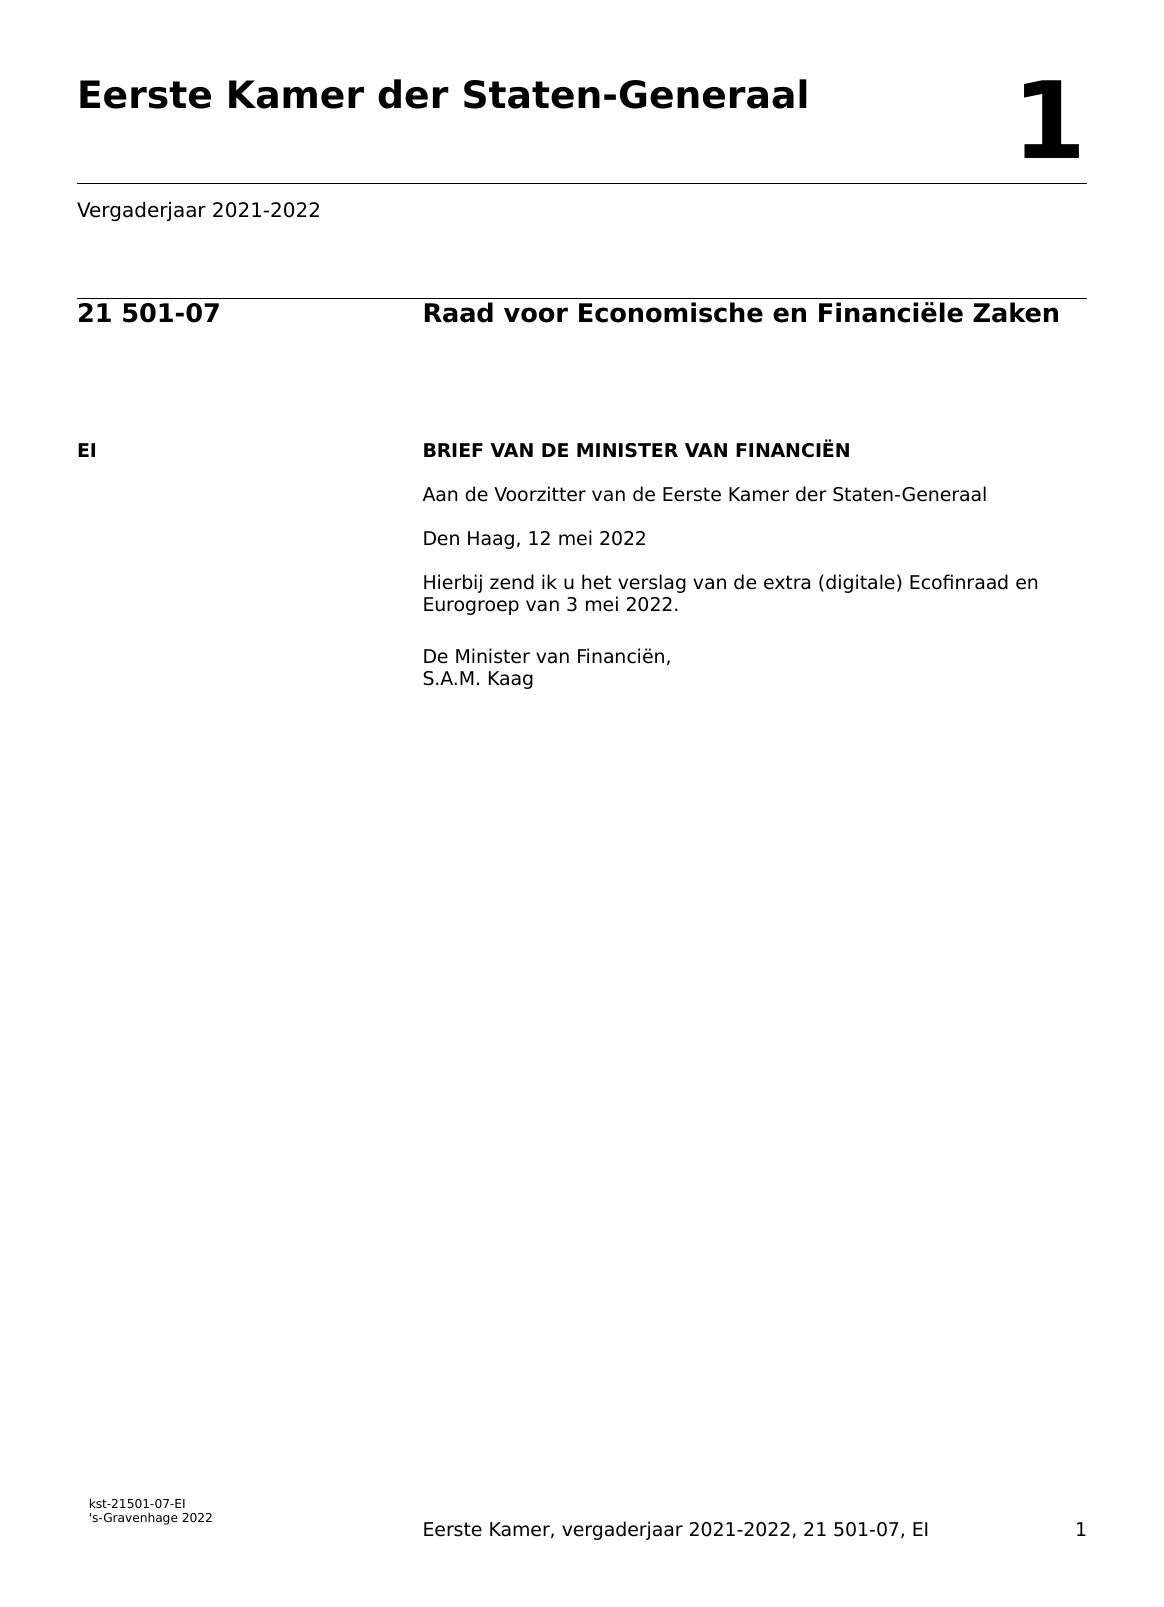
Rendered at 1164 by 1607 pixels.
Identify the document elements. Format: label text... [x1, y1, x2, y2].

text Hierbij zend ik u het verslag van de extra (digitale) Ecofinraad en Eurogroep van 3 mei 2022. [422, 572, 1087, 616]
text kst-21501-07-EI [88, 1497, 323, 1511]
text Aan de Voorzitter van de Eerste Kamer der Staten-Generaal [422, 484, 1087, 506]
text 's-Gravenhage 2022 [88, 1511, 323, 1525]
subtitle EI BRIEF VAN DE MINISTER VAN FINANCIËN [77, 440, 1087, 462]
text Den Haag, 12 mei 2022 [422, 528, 1087, 550]
subtitle 21 501-07 Raad voor Economische en Financiële Zaken [77, 299, 1087, 329]
table_cell Vergaderjaar 2021-2022 [77, 184, 1087, 298]
table_header Eerste Kamer der Staten-Generaal [77, 59, 886, 183]
text De Minister van Financiën, S.A.M. Kaag [422, 646, 1087, 690]
table_header 1 [886, 59, 1087, 183]
